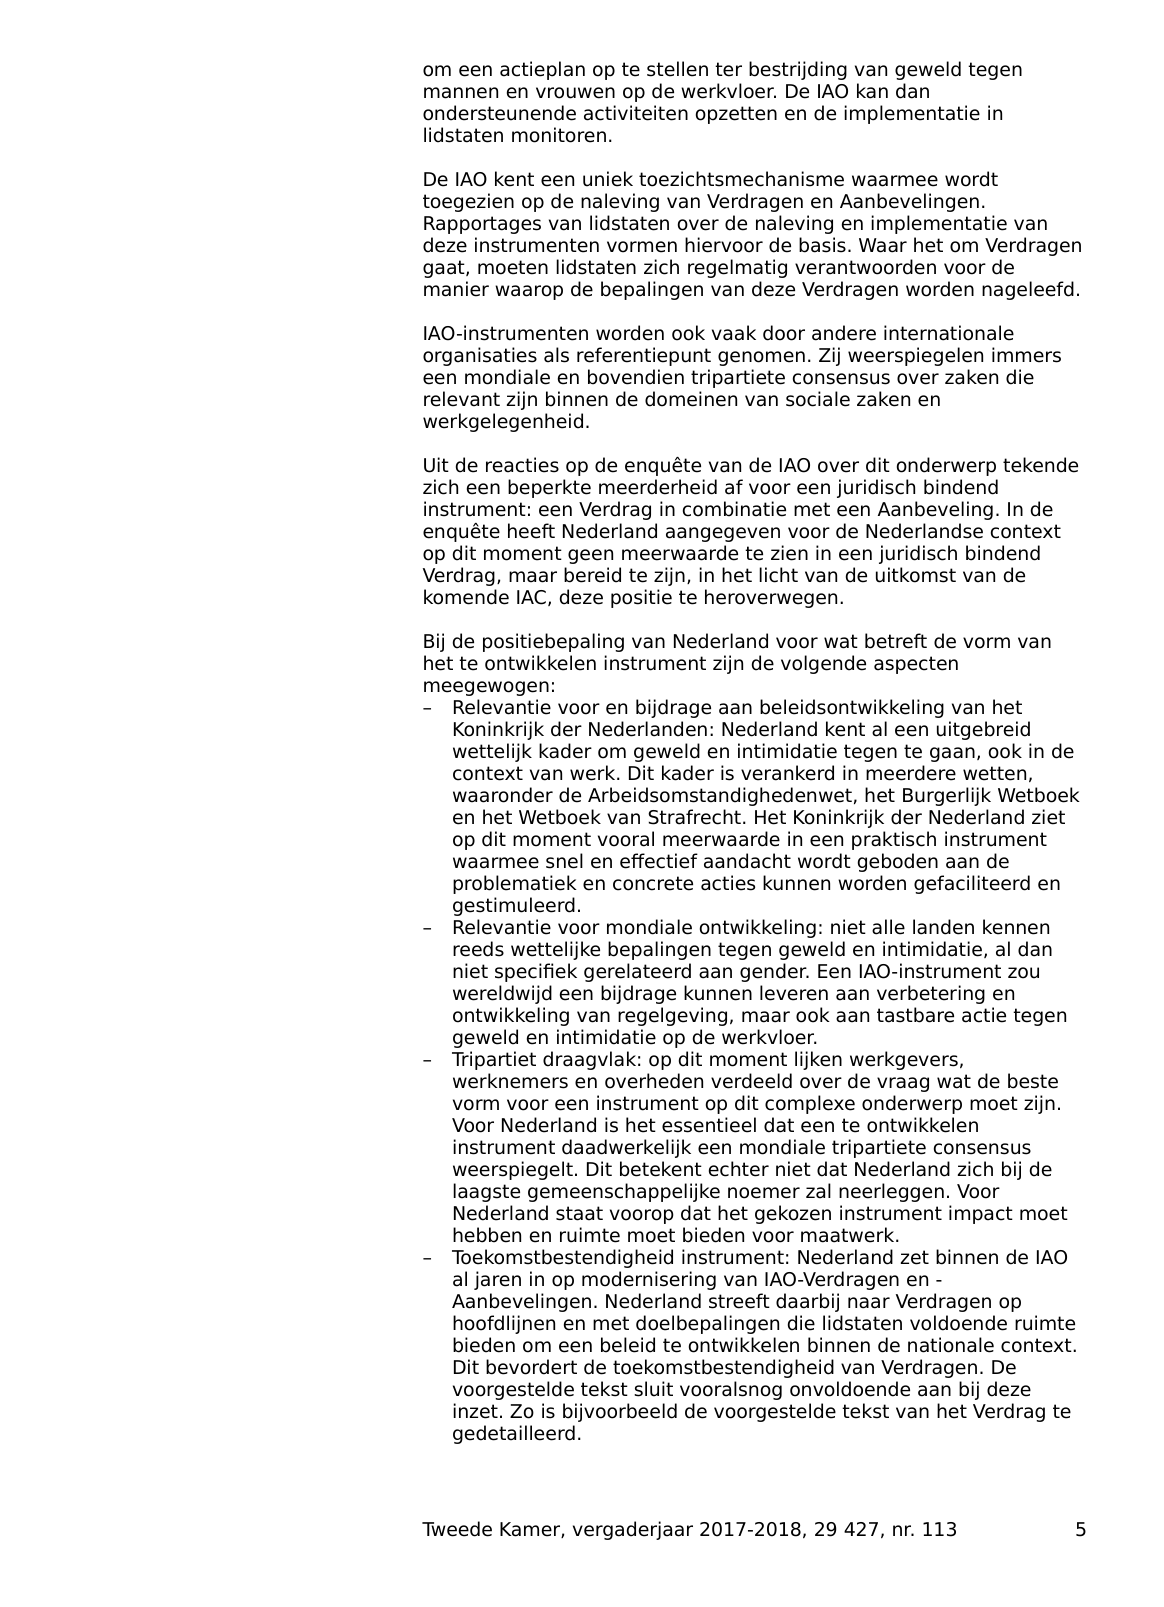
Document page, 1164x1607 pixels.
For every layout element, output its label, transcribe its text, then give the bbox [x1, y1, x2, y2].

text Bij de positiebepaling van Nederland voor wat betreft de vorm van het te ontwikkelen instrument zijn de volgende aspecten meegewogen: [422, 631, 1087, 697]
text – Tripartiet draagvlak: op dit moment lijken werkgevers, werknemers en overheden verdeeld over de vraag wat de beste vorm voor een instrument op dit complexe onderwerp moet zijn. Voor Nederland is het essentieel dat een te ontwikkelen instrument daadwerkelijk een mondiale tripartiete consensus weerspiegelt. Dit betekent echter niet dat Nederland zich bij de laagste gemeenschappelijke noemer zal neerleggen. Voor Nederland staat voorop dat het gekozen instrument impact moet hebben en ruimte moet bieden voor maatwerk. [422, 1049, 1087, 1247]
text De IAO kent een uniek toezichtsmechanisme waarmee wordt toegezien op de naleving van Verdragen en Aanbevelingen. Rapportages van lidstaten over de naleving en implementatie van deze instrumenten vormen hiervoor de basis. Waar het om Verdragen gaat, moeten lidstaten zich regelmatig verantwoorden voor de manier waarop de bepalingen van deze Verdragen worden nageleefd. [422, 169, 1087, 301]
text Uit de reacties op de enquête van de IAO over dit onderwerp tekende zich een beperkte meerderheid af voor een juridisch bindend instrument: een Verdrag in combinatie met een Aanbeveling. In de enquête heeft Nederland aangegeven voor de Nederlandse context op dit moment geen meerwaarde te zien in een juridisch bindend Verdrag, maar bereid te zijn, in het licht van de uitkomst van de komende IAC, deze positie te heroverwegen. [422, 455, 1087, 609]
text – Toekomstbestendigheid instrument: Nederland zet binnen de IAO al jaren in op modernisering van IAO-Verdragen en -Aanbevelingen. Nederland streeft daarbij naar Verdragen op hoofdlijnen en met doelbepalingen die lidstaten voldoende ruimte bieden om een beleid te ontwikkelen binnen de nationale context. Dit bevordert de toekomstbestendigheid van Verdragen. De voorgestelde tekst sluit vooralsnog onvoldoende aan bij deze inzet. Zo is bijvoorbeeld de voorgestelde tekst van het Verdrag te gedetailleerd. [422, 1247, 1087, 1444]
text IAO-instrumenten worden ook vaak door andere internationale organisaties als referentiepunt genomen. Zij weerspiegelen immers een mondiale en bovendien tripartiete consensus over zaken die relevant zijn binnen de domeinen van sociale zaken en werkgelegenheid. [422, 323, 1087, 433]
text om een actieplan op te stellen ter bestrijding van geweld tegen mannen en vrouwen op de werkvloer. De IAO kan dan ondersteunende activiteiten opzetten en de implementatie in lidstaten monitoren. [422, 59, 1087, 147]
text – Relevantie voor en bijdrage aan beleidsontwikkeling van het Koninkrijk der Nederlanden: Nederland kent al een uitgebreid wettelijk kader om geweld en intimidatie tegen te gaan, ook in de context van werk. Dit kader is verankerd in meerdere wetten, waaronder de Arbeidsomstandighedenwet, het Burgerlijk Wetboek en het Wetboek van Strafrecht. Het Koninkrijk der Nederland ziet op dit moment vooral meerwaarde in een praktisch instrument waarmee snel en effectief aandacht wordt geboden aan de problematiek en concrete acties kunnen worden gefaciliteerd en gestimuleerd. [422, 697, 1087, 917]
text – Relevantie voor mondiale ontwikkeling: niet alle landen kennen reeds wettelijke bepalingen tegen geweld en intimidatie, al dan niet specifiek gerelateerd aan gender. Een IAO-instrument zou wereldwijd een bijdrage kunnen leveren aan verbetering en ontwikkeling van regelgeving, maar ook aan tastbare actie tegen geweld en intimidatie op de werkvloer. [422, 917, 1087, 1049]
